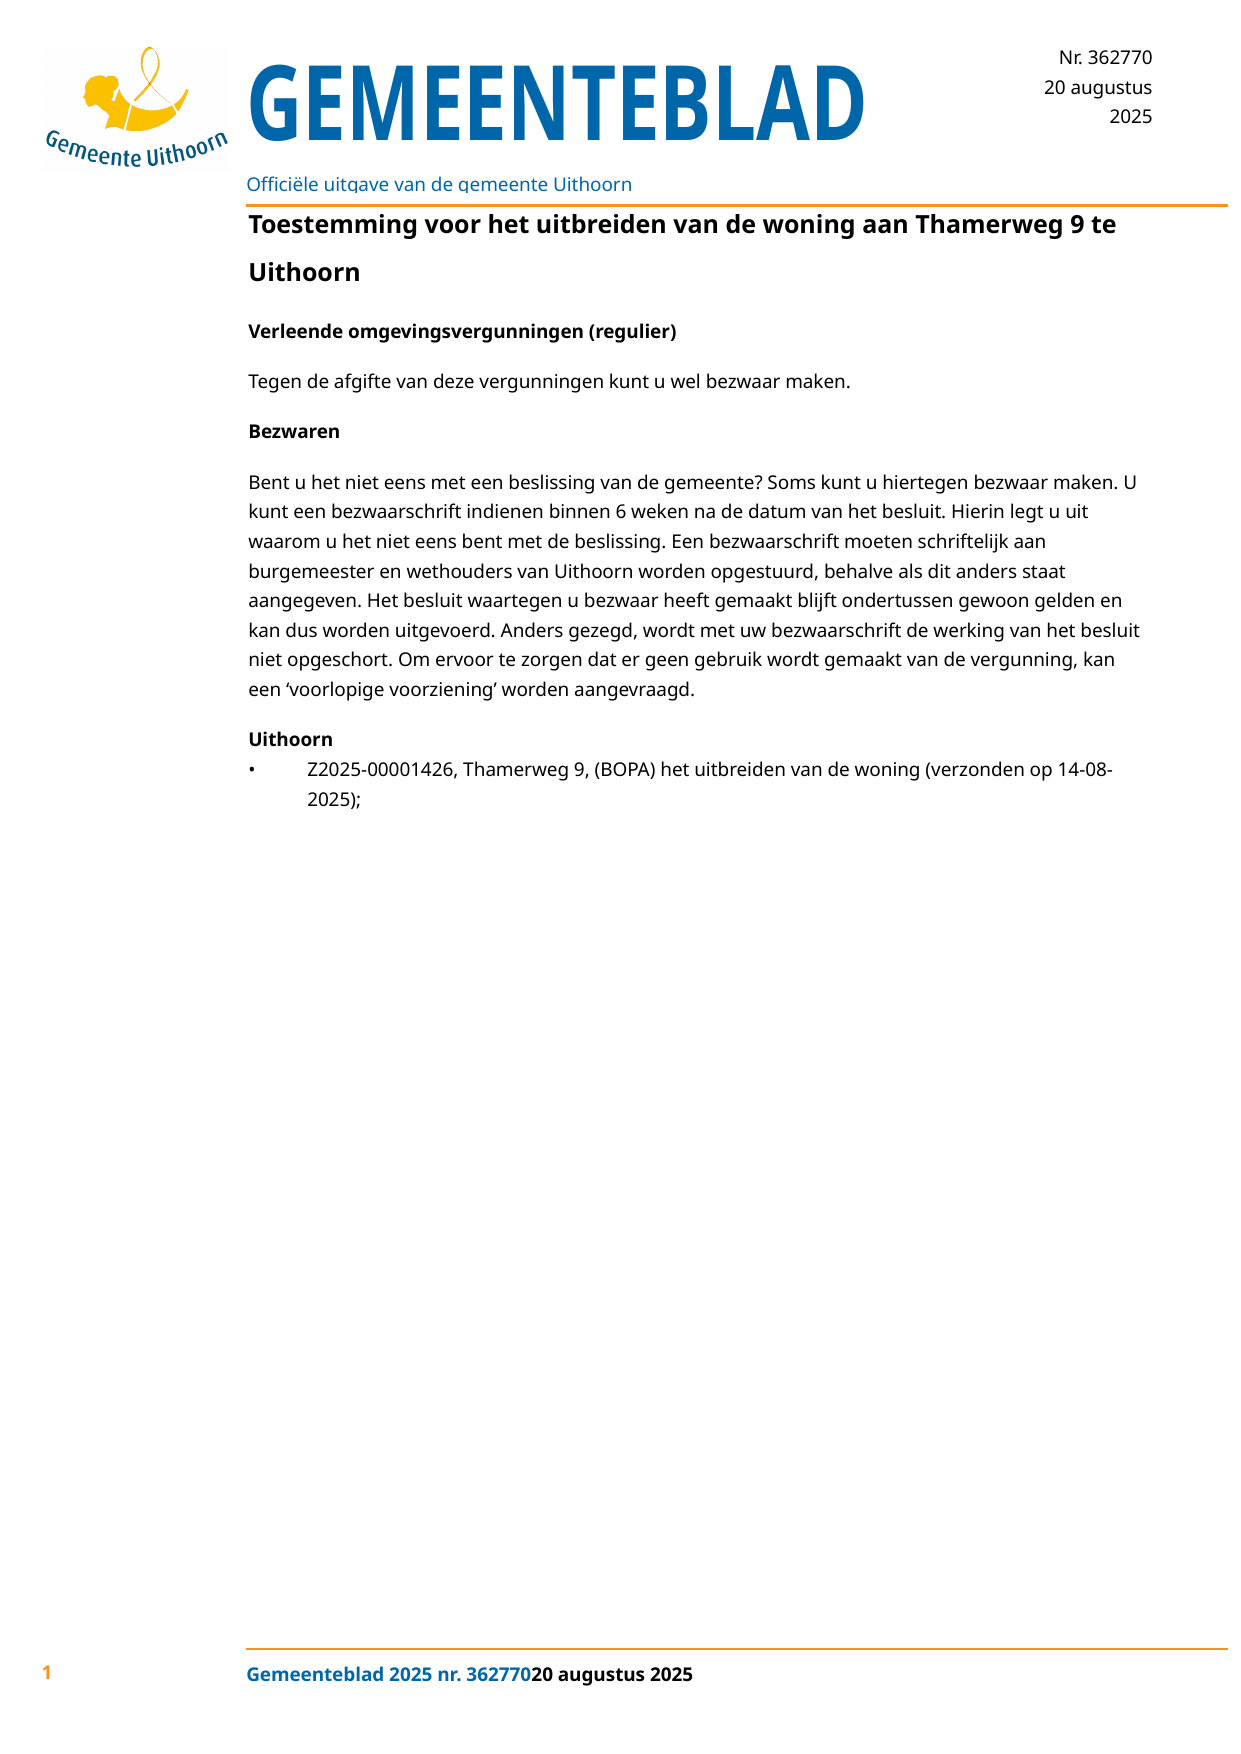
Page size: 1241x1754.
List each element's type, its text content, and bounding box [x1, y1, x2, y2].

text Bent u het niet eens met een beslissing van de gemeente? Soms kunt u hiertegen bezwaar maken. U kunt een bezwaarschrift indienen binnen 6 weken na de datum van het besluit. Hierin legt u uit waarom u het niet eens bent met de beslissing. Een bezwaarschrift moeten schriftelijk aan burgemeester en wethouders van Uithoorn worden opgestuurd, behalve als dit anders staat aangegeven. Het besluit waartegen u bezwaar heeft gemaakt blijft ondertussen gewoon gelden en kan dus worden uitgevoerd. Anders gezegd, wordt met uw bezwaarschrift de werking van het besluit niet opgeschort. Om ervoor te zorgen dat er geen gebruik wordt gemaakt van de vergunning, kan een ‘voorlopige voorziening’ worden aangevraagd. [248, 469, 1152, 702]
text Tegen de afgifte van deze vergunningen kunt u wel bezwaar maken. [248, 368, 1152, 394]
text Toestemming voor het uitbreiden van de woning aan Thamerweg 9 te Uithoorn [248, 207, 1152, 288]
text Bezwaren [248, 419, 1152, 444]
picture [41, 47, 231, 172]
text Verleende omgevingsvergunningen (regulier) [248, 318, 1152, 344]
list Z2025-00001426, Thamerweg 9, (BOPA) het uitbreiden van de woning (verzonden op 14-08-2025); [248, 756, 1152, 812]
text Uithoorn [248, 727, 1152, 752]
